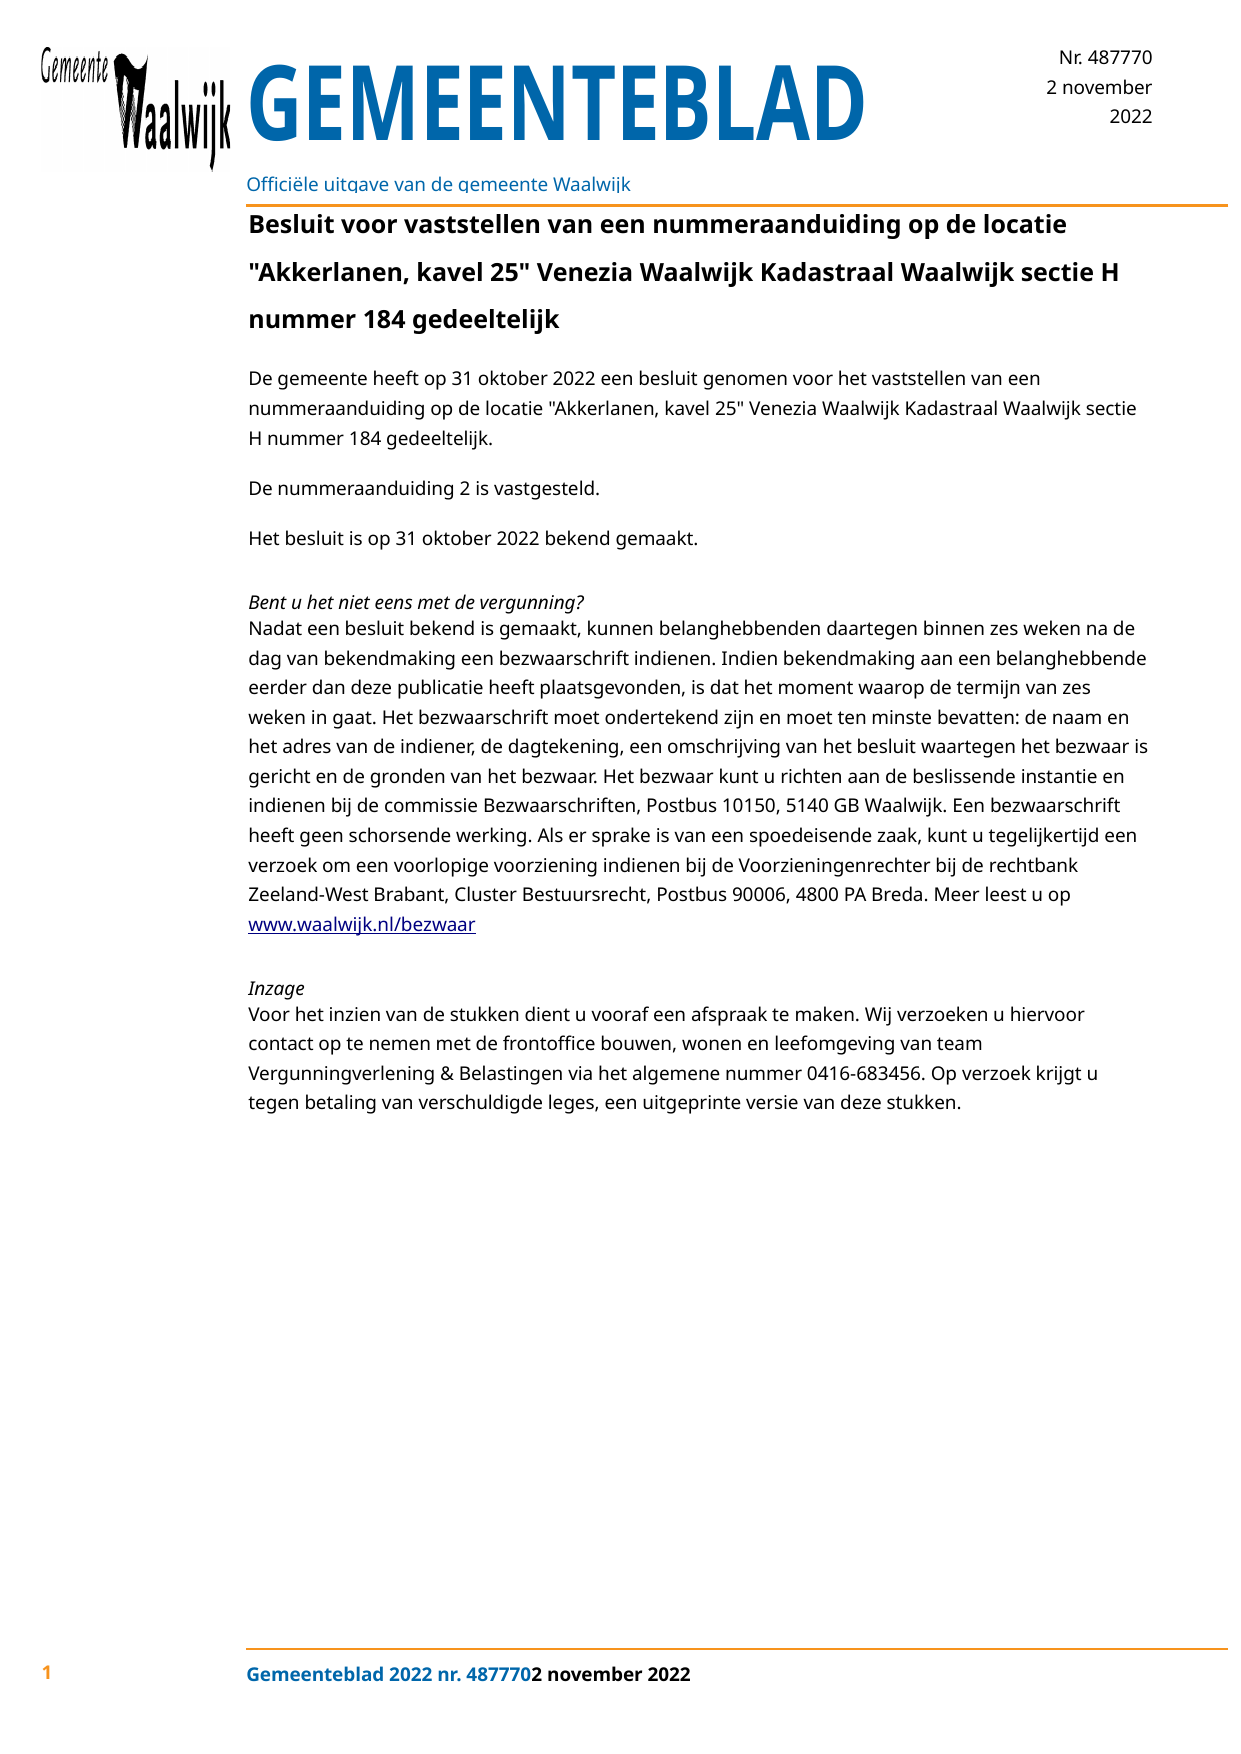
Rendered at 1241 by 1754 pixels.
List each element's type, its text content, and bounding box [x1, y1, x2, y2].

text Bent u het niet eens met de vergunning? [248, 589, 1152, 615]
text Inzage [248, 975, 1152, 1001]
text Nadat een besluit bekend is gemaakt, kunnen belanghebbenden daartegen binnen zes weken na de dag van bekendmaking een bezwaarschrift indienen. Indien bekendmaking aan een belanghebbende eerder dan deze publicatie heeft plaatsgevonden, is dat het moment waarop de termijn van zes weken in gaat. Het bezwaarschrift moet ondertekend zijn en moet ten minste bevatten: de naam en het adres van de indiener, de dagtekening, een omschrijving van het besluit waartegen het bezwaar is gericht en de gronden van het bezwaar. Het bezwaar kunt u richten aan de beslissende instantie en indienen bij de commissie Bezwaarschriften, Postbus 10150, 5140 GB Waalwijk. Een bezwaarschrift heeft geen schorsende werking. Als er sprake is van een spoedeisende zaak, kunt u tegelijkertijd een verzoek om een voorlopige voorziening indienen bij de Voorzieningenrechter bij de rechtbank Zeeland-West Brabant, Cluster Bestuursrecht, Postbus 90006, 4800 PA Breda. Meer leest u op www.waalwijk.nl/bezwaar [248, 615, 1152, 937]
text Voor het inzien van de stukken dient u vooraf een afspraak te maken. Wij verzoeken u hiervoor contact op te nemen met de frontoffice bouwen, wonen en leefomgeving van team Vergunningverlening & Belastingen via het algemene nummer 0416-683456. Op verzoek krijgt u tegen betaling van verschuldigde leges, een uitgeprinte versie van deze stukken. [248, 1001, 1152, 1115]
text Besluit voor vaststellen van een nummeraanduiding op de locatie "Akkerlanen, kavel 25" Venezia Waalwijk Kadastraal Waalwijk sectie H nummer 184 gedeeltelijk [248, 207, 1152, 336]
text De gemeente heeft op 31 oktober 2022 een besluit genomen voor het vaststellen van een nummeraanduiding op de locatie "Akkerlanen, kavel 25" Venezia Waalwijk Kadastraal Waalwijk sectie H nummer 184 gedeeltelijk. [248, 366, 1152, 450]
text De nummeraanduiding 2 is vastgesteld. [248, 475, 1152, 501]
picture [41, 47, 231, 172]
text Het besluit is op 31 oktober 2022 bekend gemaakt. [248, 526, 1152, 551]
